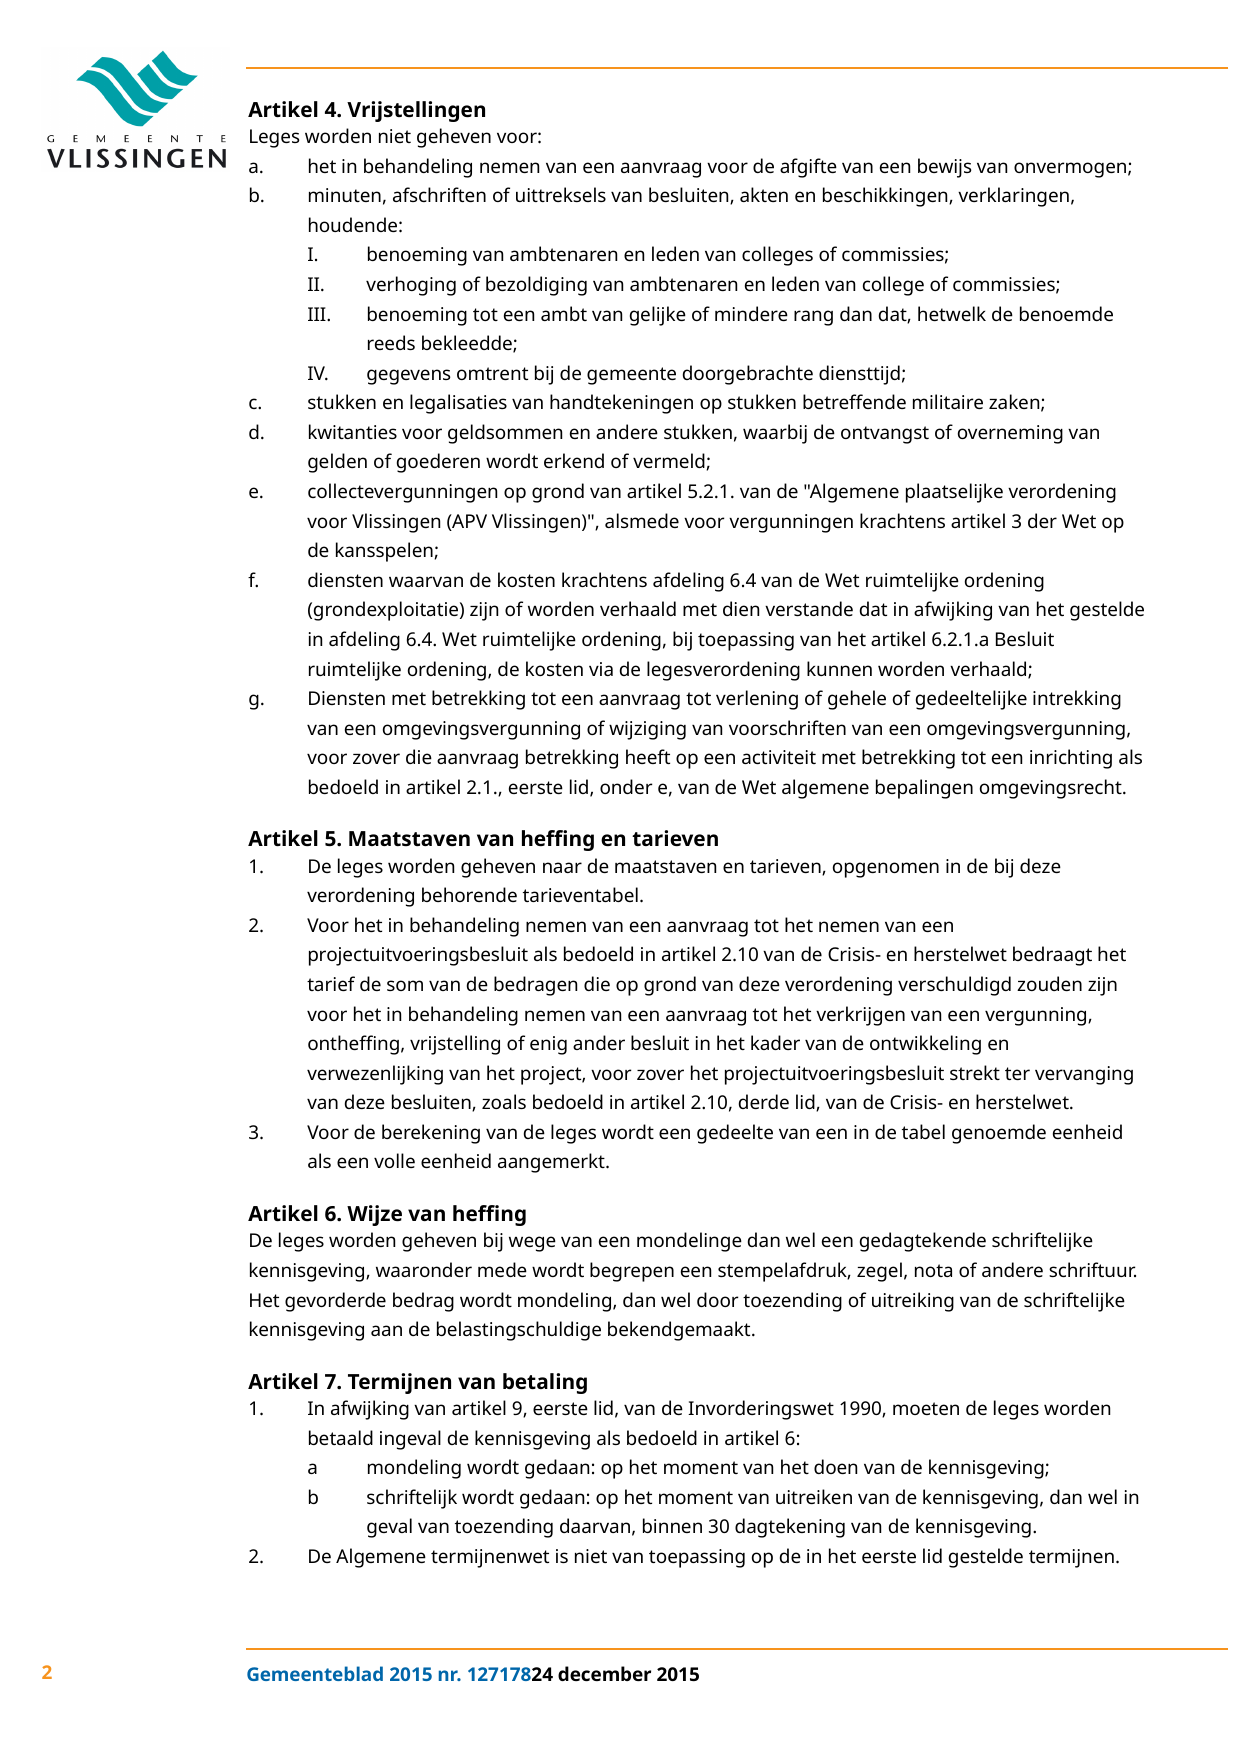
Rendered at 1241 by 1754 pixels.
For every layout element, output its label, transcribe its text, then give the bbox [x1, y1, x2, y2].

list het in behandeling nemen van een aanvraag voor de afgifte van een bewijs van onvermogen; [248, 153, 1152, 178]
list kwitanties voor geldsommen en andere stukken, waarbij de ontvangst of overneming van gelden of goederen wordt erkend of vermeld; [248, 419, 1152, 474]
text Artikel 5. Maatstaven van heffing en tarieven [248, 824, 1152, 853]
list mondeling wordt gedaan: op het moment van het doen van de kennisgeving; [307, 1454, 1152, 1480]
list verhoging of bezoldiging van ambtenaren en leden van college of commissies; [307, 271, 1152, 297]
list diensten waarvan de kosten krachtens afdeling 6.4 van de Wet ruimtelijke ordening (grondexploitatie) zijn of worden verhaald met dien verstande dat in afwijking van het gestelde in afdeling 6.4. Wet ruimtelijke ordening, bij toepassing van het artikel 6.2.1.a Besluit ruimtelijke ordening, de kosten via de legesverordening kunnen worden verhaald; [248, 567, 1152, 681]
list minuten, afschriften of uittreksels van besluiten, akten en beschikkingen, verklaringen, houdende: [248, 182, 1152, 238]
text Leges worden niet geheven voor: [248, 123, 1152, 149]
list De Algemene termijnenwet is niet van toepassing op de in het eerste lid gestelde termijnen. [248, 1543, 1152, 1569]
text De leges worden geheven bij wege van een mondelinge dan wel een gedagtekende schriftelijke kennisgeving, waaronder mede wordt begrepen een stempelafdruk, zegel, nota of andere schriftuur. Het gevorderde bedrag wordt mondeling, dan wel door toezending of uitreiking van de schriftelijke kennisgeving aan de belastingschuldige bekendgemaakt. [248, 1228, 1152, 1342]
list gegevens omtrent bij de gemeente doorgebrachte diensttijd; [307, 360, 1152, 386]
list Voor het in behandeling nemen van een aanvraag tot het nemen van een projectuitvoeringsbesluit als bedoeld in artikel 2.10 van de Crisis- en herstelwet bedraagt het tarief de som van de bedragen die op grond van deze verordening verschuldigd zouden zijn voor het in behandeling nemen van een aanvraag tot het verkrijgen van een vergunning, ontheffing, vrijstelling of enig ander besluit in het kader van de ontwikkeling en verwezenlijking van het project, voor zover het projectuitvoeringsbesluit strekt ter vervanging van deze besluiten, zoals bedoeld in artikel 2.10, derde lid, van de Crisis- en herstelwet. [248, 912, 1152, 1115]
list schriftelijk wordt gedaan: op het moment van uitreiken van de kennisgeving, dan wel in geval van toezending daarvan, binnen 30 dagtekening van de kennisgeving. [307, 1484, 1152, 1539]
list collectevergunningen op grond van artikel 5.2.1. van de "Algemene plaatselijke verordening voor Vlissingen (APV Vlissingen)", alsmede voor vergunningen krachtens artikel 3 der Wet op de kansspelen; [248, 478, 1152, 563]
list Voor de berekening van de leges wordt een gedeelte van een in de tabel genoemde eenheid als een volle eenheid aangemerkt. [248, 1119, 1152, 1174]
picture [41, 47, 231, 172]
list stukken en legalisaties van handtekeningen op stukken betreffende militaire zaken; [248, 389, 1152, 415]
list In afwijking van artikel 9, eerste lid, van de Invorderingswet 1990, moeten de leges worden betaald ingeval de kennisgeving als bedoeld in artikel 6: [248, 1395, 1152, 1451]
list benoeming van ambtenaren en leden van colleges of commissies; [307, 242, 1152, 267]
text Artikel 6. Wijze van heffing [248, 1199, 1152, 1228]
text Artikel 4. Vrijstellingen [248, 95, 1152, 123]
list Diensten met betrekking tot een aanvraag tot verlening of gehele of gedeeltelijke intrekking van een omgevingsvergunning of wijziging van voorschriften van een omgevingsvergunning, voor zover die aanvraag betrekking heeft op een activiteit met betrekking tot een inrichting als bedoeld in artikel 2.1., eerste lid, onder e, van de Wet algemene bepalingen omgevingsrecht. [248, 685, 1152, 800]
list De leges worden geheven naar de maatstaven en tarieven, opgenomen in de bij deze verordening behorende tarieventabel. [248, 853, 1152, 908]
list benoeming tot een ambt van gelijke of mindere rang dan dat, hetwelk de benoemde reeds bekleedde; [307, 301, 1152, 356]
text Artikel 7. Termijnen van betaling [248, 1367, 1152, 1395]
